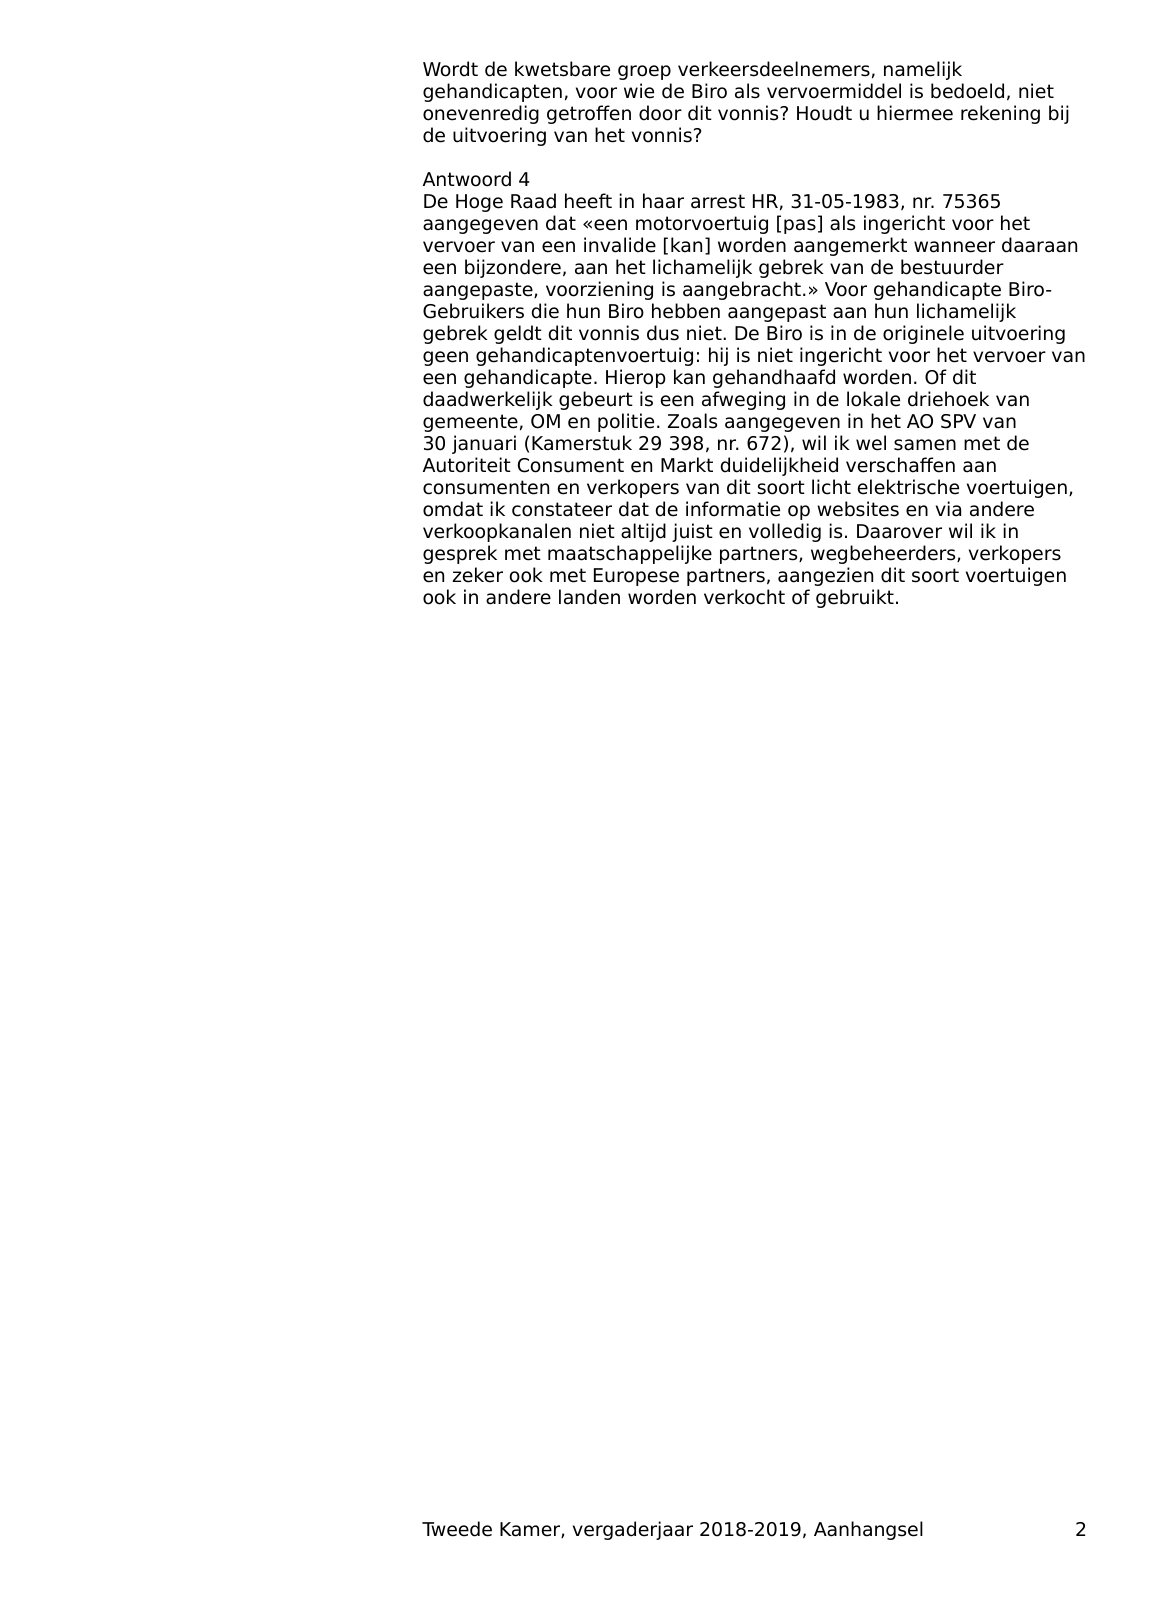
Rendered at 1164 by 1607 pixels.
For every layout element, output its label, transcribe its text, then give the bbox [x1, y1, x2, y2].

text De Hoge Raad heeft in haar arrest HR, 31-05-1983, nr. 75365 aangegeven dat «een motorvoertuig [pas] als ingericht voor het vervoer van een invalide [kan] worden aangemerkt wanneer daaraan een bijzondere, aan het lichamelijk gebrek van de bestuurder aangepaste, voorziening is aangebracht.» Voor gehandicapte Biro-Gebruikers die hun Biro hebben aangepast aan hun lichamelijk gebrek geldt dit vonnis dus niet. De Biro is in de originele uitvoering geen gehandicaptenvoertuig: hij is niet ingericht voor het vervoer van een gehandicapte. Hierop kan gehandhaafd worden. Of dit daadwerkelijk gebeurt is een afweging in de lokale driehoek van gemeente, OM en politie. Zoals aangegeven in het AO SPV van 30 januari (Kamerstuk 29 398, nr. 672), wil ik wel samen met de Autoriteit Consument en Markt duidelijkheid verschaffen aan consumenten en verkopers van dit soort licht elektrische voertuigen, omdat ik constateer dat de informatie op websites en via andere verkoopkanalen niet altijd juist en volledig is. Daarover wil ik in gesprek met maatschappelijke partners, wegbeheerders, verkopers en zeker ook met Europese partners, aangezien dit soort voertuigen ook in andere landen worden verkocht of gebruikt. [422, 191, 1087, 609]
text Wordt de kwetsbare groep verkeersdeelnemers, namelijk gehandicapten, voor wie de Biro als vervoermiddel is bedoeld, niet onevenredig getroffen door dit vonnis? Houdt u hiermee rekening bij de uitvoering van het vonnis? [422, 59, 1087, 147]
text Antwoord 4 [422, 169, 1087, 191]
